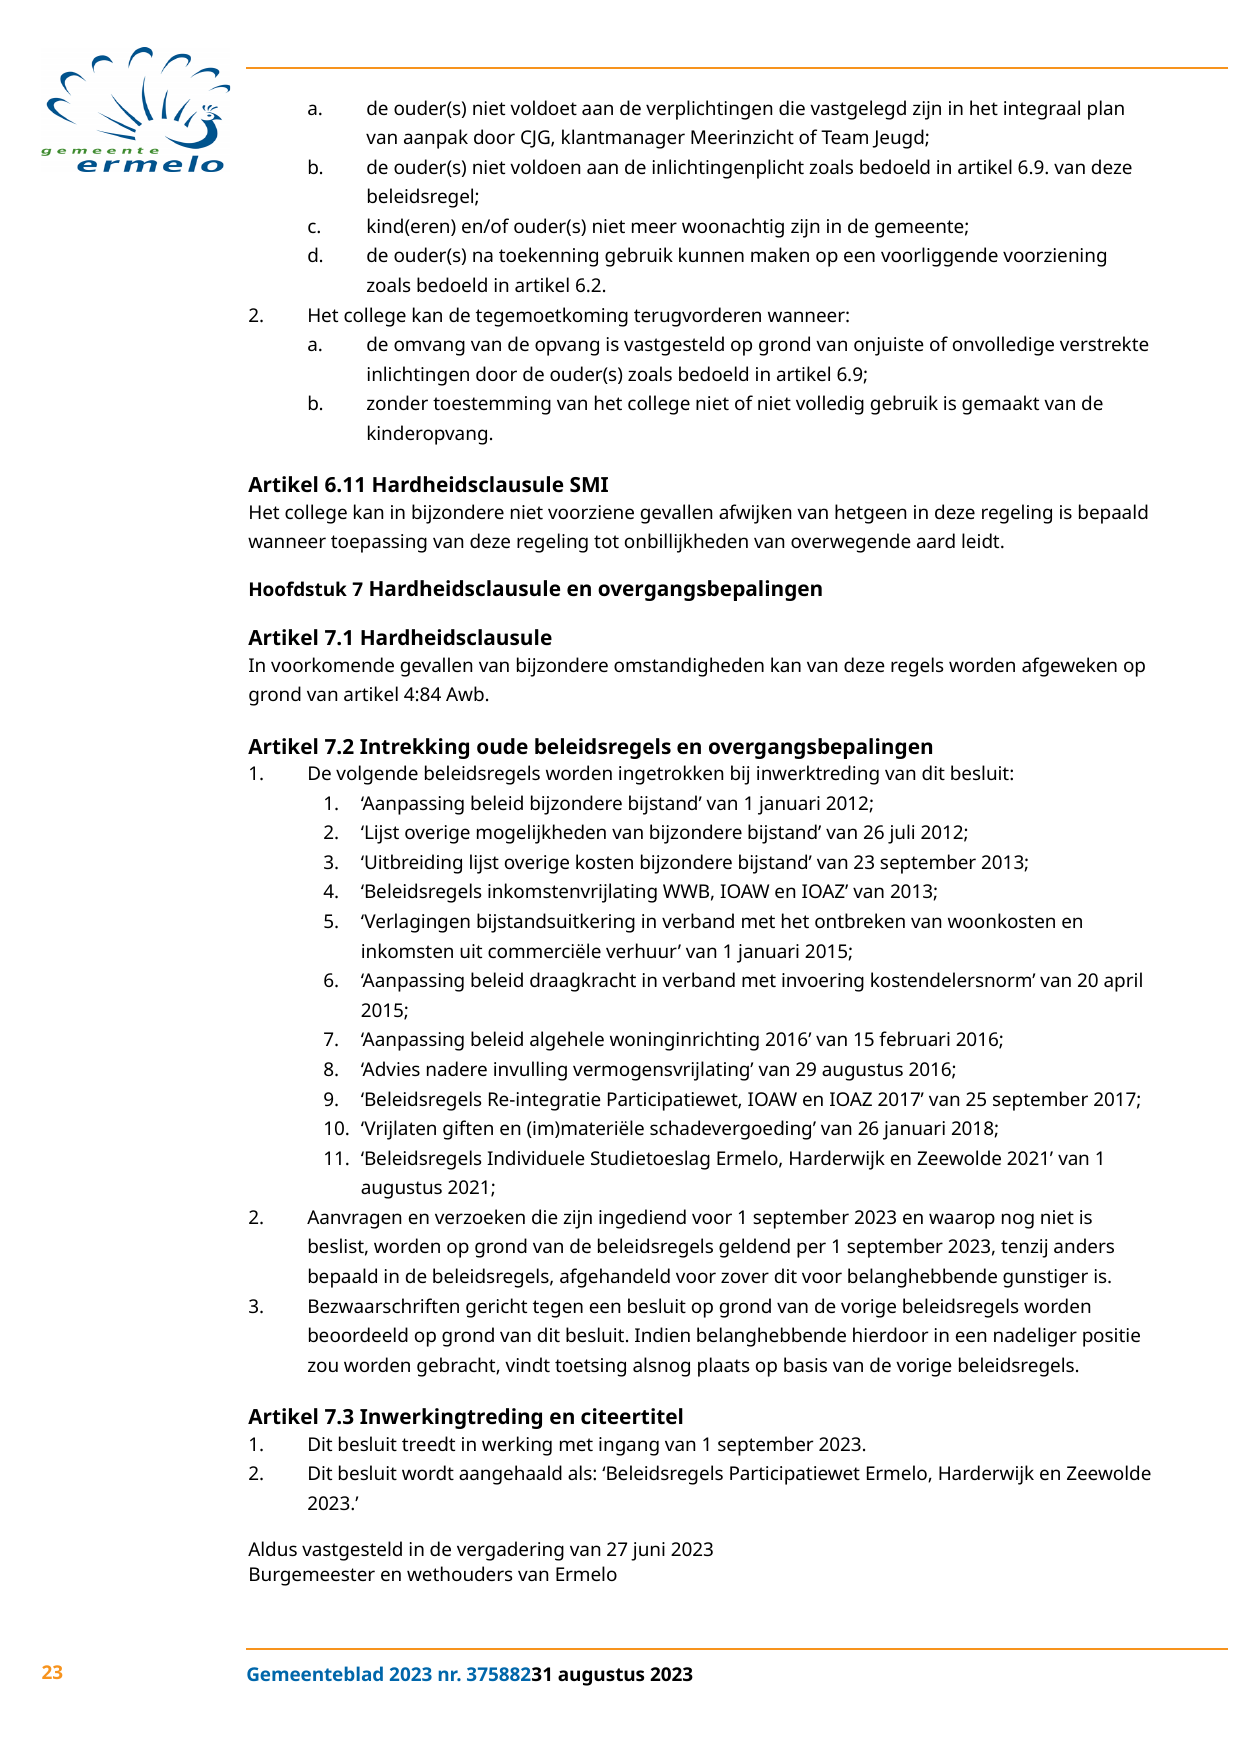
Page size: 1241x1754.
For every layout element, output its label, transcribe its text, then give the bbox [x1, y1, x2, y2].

list ‘Lijst overige mogelijkheden van bijzondere bijstand’ van 26 juli 2012; [323, 819, 1152, 845]
list kind(eren) en/of ouder(s) niet meer woonachtig zijn in de gemeente; [307, 213, 1152, 239]
list ‘Aanpassing beleid draagkracht in verband met invoering kostendelersnorm’ van 20 april 2015; [323, 967, 1152, 1023]
list de omvang van de opvang is vastgesteld op grond van onjuiste of onvolledige verstrekte inlichtingen door de ouder(s) zoals bedoeld in artikel 6.9; [307, 331, 1152, 387]
list Bezwaarschriften gericht tegen een besluit op grond van de vorige beleidsregels worden beoordeeld op grond van dit besluit. Indien belanghebbende hierdoor in een nadeliger positie zou worden gebracht, vindt toetsing alsnog plaats op basis van de vorige beleidsregels. [248, 1293, 1152, 1378]
list ‘Beleidsregels inkomstenvrijlating WWB, IOAW en IOAZ’ van 2013; [323, 879, 1152, 904]
text In voorkomende gevallen van bijzondere omstandigheden kan van deze regels worden afgeweken op grond van artikel 4:84 Awb. [248, 652, 1152, 707]
list Dit besluit treedt in werking met ingang van 1 september 2023. [248, 1431, 1152, 1457]
text Het college kan in bijzondere niet voorziene gevallen afwijken van hetgeen in deze regeling is bepaald wanneer toepassing van deze regeling tot onbillijkheden van overwegende aard leidt. [248, 499, 1152, 554]
list ‘Vrijlaten giften en (im)materiële schadevergoeding’ van 26 januari 2018; [323, 1115, 1152, 1141]
text Artikel 7.1 Hardheidsclausule [248, 623, 1152, 652]
list ‘Uitbreiding lijst overige kosten bijzondere bijstand’ van 23 september 2013; [323, 849, 1152, 875]
list Dit besluit wordt aangehaald als: ‘Beleidsregels Participatiewet Ermelo, Harderwijk en Zeewolde 2023.’ [248, 1461, 1152, 1516]
list zonder toestemming van het college niet of niet volledig gebruik is gemaakt van de kinderopvang. [307, 391, 1152, 446]
text Burgemeester en wethouders van Ermelo [248, 1561, 1152, 1587]
list de ouder(s) niet voldoet aan de verplichtingen die vastgelegd zijn in het integraal plan van aanpak door CJG, klantmanager Meerinzicht of Team Jeugd; [307, 95, 1152, 150]
text Hoofdstuk 7 Hardheidsclausule en overgangsbepalingen [248, 574, 1152, 603]
list de ouder(s) niet voldoen aan de inlichtingenplicht zoals bedoeld in artikel 6.9. van deze beleidsregel; [307, 154, 1152, 209]
list ‘Aanpassing beleid bijzondere bijstand’ van 1 januari 2012; [323, 790, 1152, 816]
list ‘Aanpassing beleid algehele woninginrichting 2016’ van 15 februari 2016; [323, 1027, 1152, 1052]
list ‘Beleidsregels Individuele Studietoeslag Ermelo, Harderwijk en Zeewolde 2021’ van 1 augustus 2021; [323, 1145, 1152, 1200]
text Artikel 7.2 Intrekking oude beleidsregels en overgangsbepalingen [248, 732, 1152, 760]
text Artikel 7.3 Inwerkingtreding en citeertitel [248, 1402, 1152, 1431]
text Aldus vastgesteld in de vergadering van 27 juni 2023 [248, 1536, 1152, 1561]
list Het college kan de tegemoetkoming terugvorderen wanneer: [248, 302, 1152, 328]
list Aanvragen en verzoeken die zijn ingediend voor 1 september 2023 en waarop nog niet is beslist, worden op grond van de beleidsregels geldend per 1 september 2023, tenzij anders bepaald in de beleidsregels, afgehandeld voor zover dit voor belanghebbende gunstiger is. [248, 1204, 1152, 1289]
list ‘Advies nadere invulling vermogensvrijlating’ van 29 augustus 2016; [323, 1056, 1152, 1082]
text Artikel 6.11 Hardheidsclausule SMI [248, 471, 1152, 499]
picture [41, 47, 231, 172]
list ‘Verlagingen bijstandsuitkering in verband met het ontbreken van woonkosten en inkomsten uit commerciële verhuur’ van 1 januari 2015; [323, 908, 1152, 964]
list De volgende beleidsregels worden ingetrokken bij inwerktreding van dit besluit: [248, 760, 1152, 786]
list ‘Beleidsregels Re-integratie Participatiewet, IOAW en IOAZ 2017’ van 25 september 2017; [323, 1086, 1152, 1112]
list de ouder(s) na toekenning gebruik kunnen maken op een voorliggende voorziening zoals bedoeld in artikel 6.2. [307, 243, 1152, 298]
